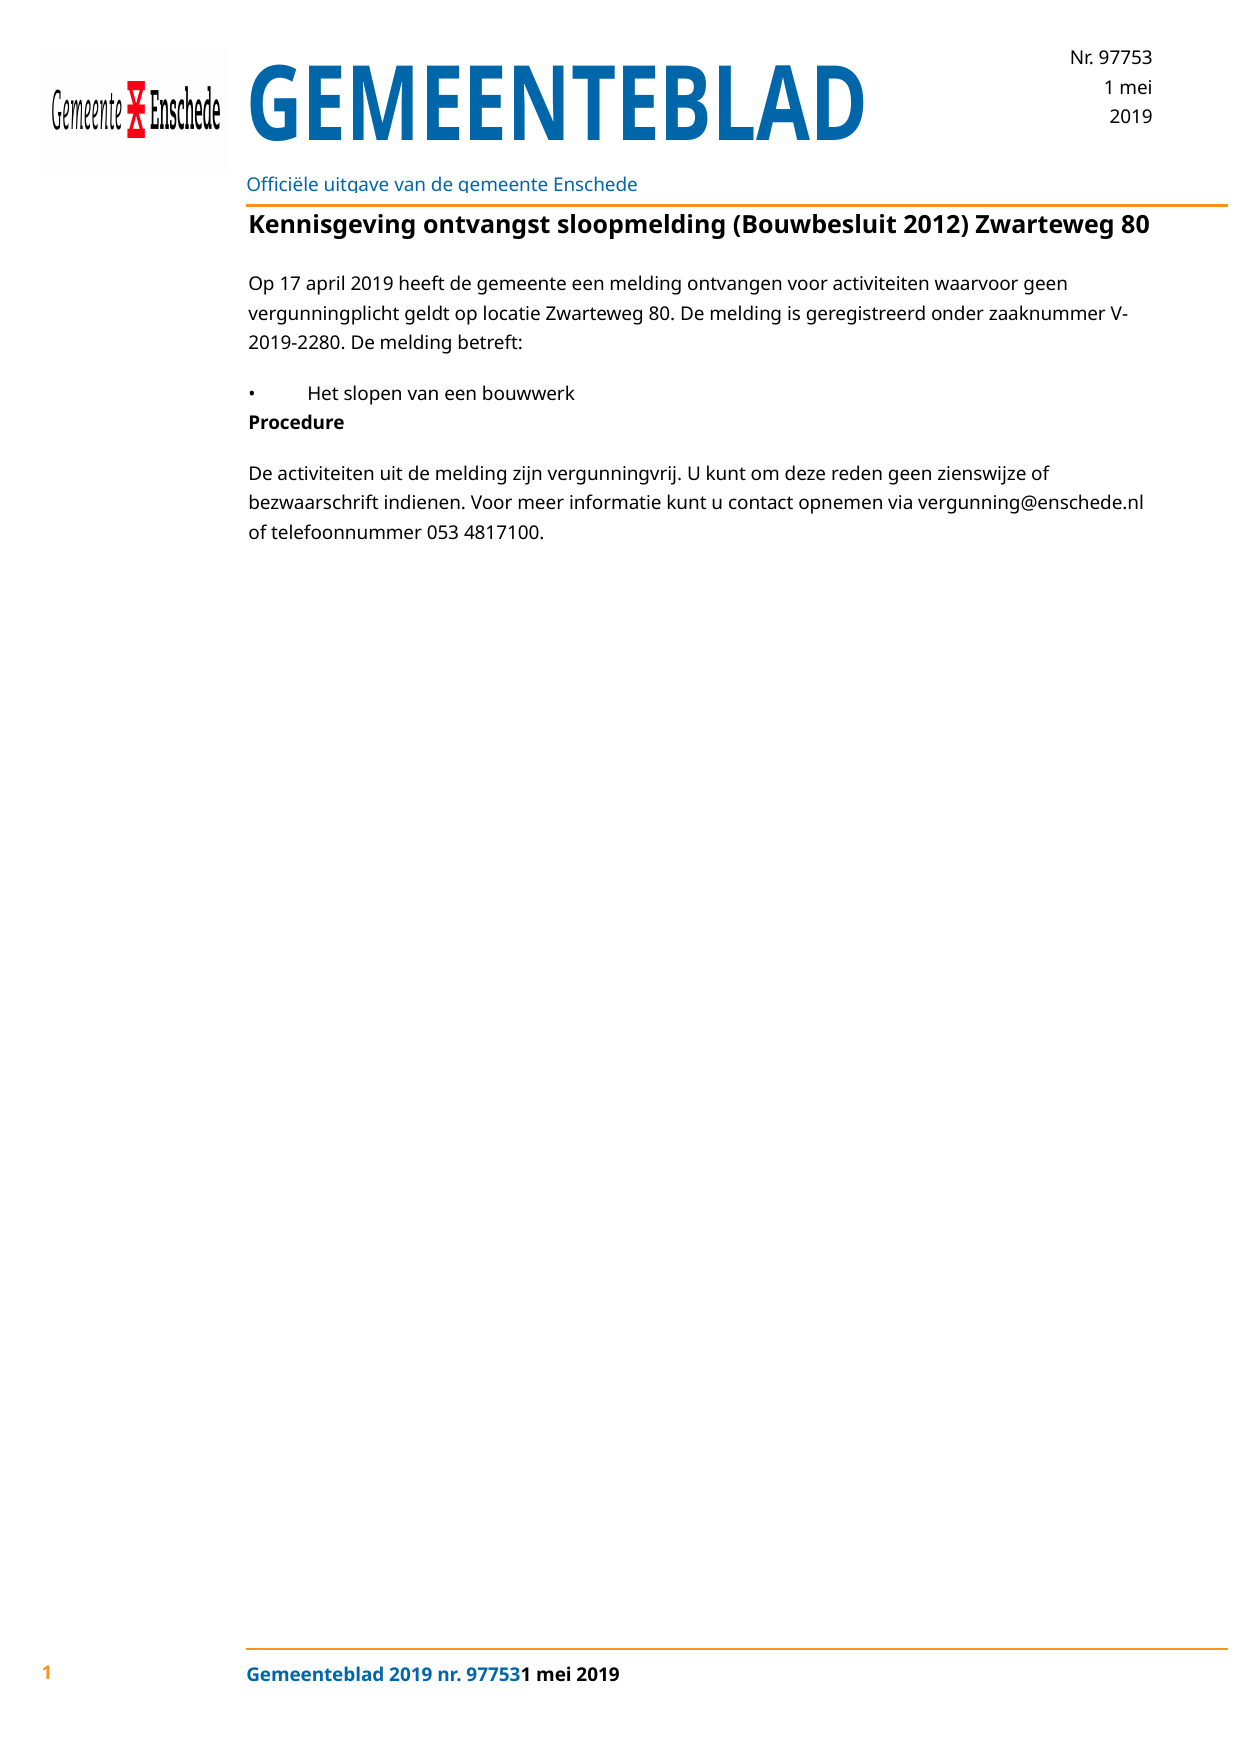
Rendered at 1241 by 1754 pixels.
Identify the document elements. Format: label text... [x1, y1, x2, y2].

text Kennisgeving ontvangst sloopmelding (Bouwbesluit 2012) Zwarteweg 80 [248, 207, 1152, 241]
text De activiteiten uit de melding zijn vergunningvrij. U kunt om deze reden geen zienswijze of bezwaarschrift indienen. Voor meer informatie kunt u contact opnemen via vergunning@enschede.nl of telefoonnummer 053 4817100. [248, 460, 1152, 545]
picture [41, 47, 231, 172]
list Het slopen van een bouwwerk [248, 380, 1152, 406]
text Op 17 april 2019 heeft de gemeente een melding ontvangen voor activiteiten waarvoor geen vergunningplicht geldt op locatie Zwarteweg 80. De melding is geregistreerd onder zaaknummer V-2019-2280. De melding betreft: [248, 270, 1152, 355]
text Procedure [248, 409, 1152, 435]
